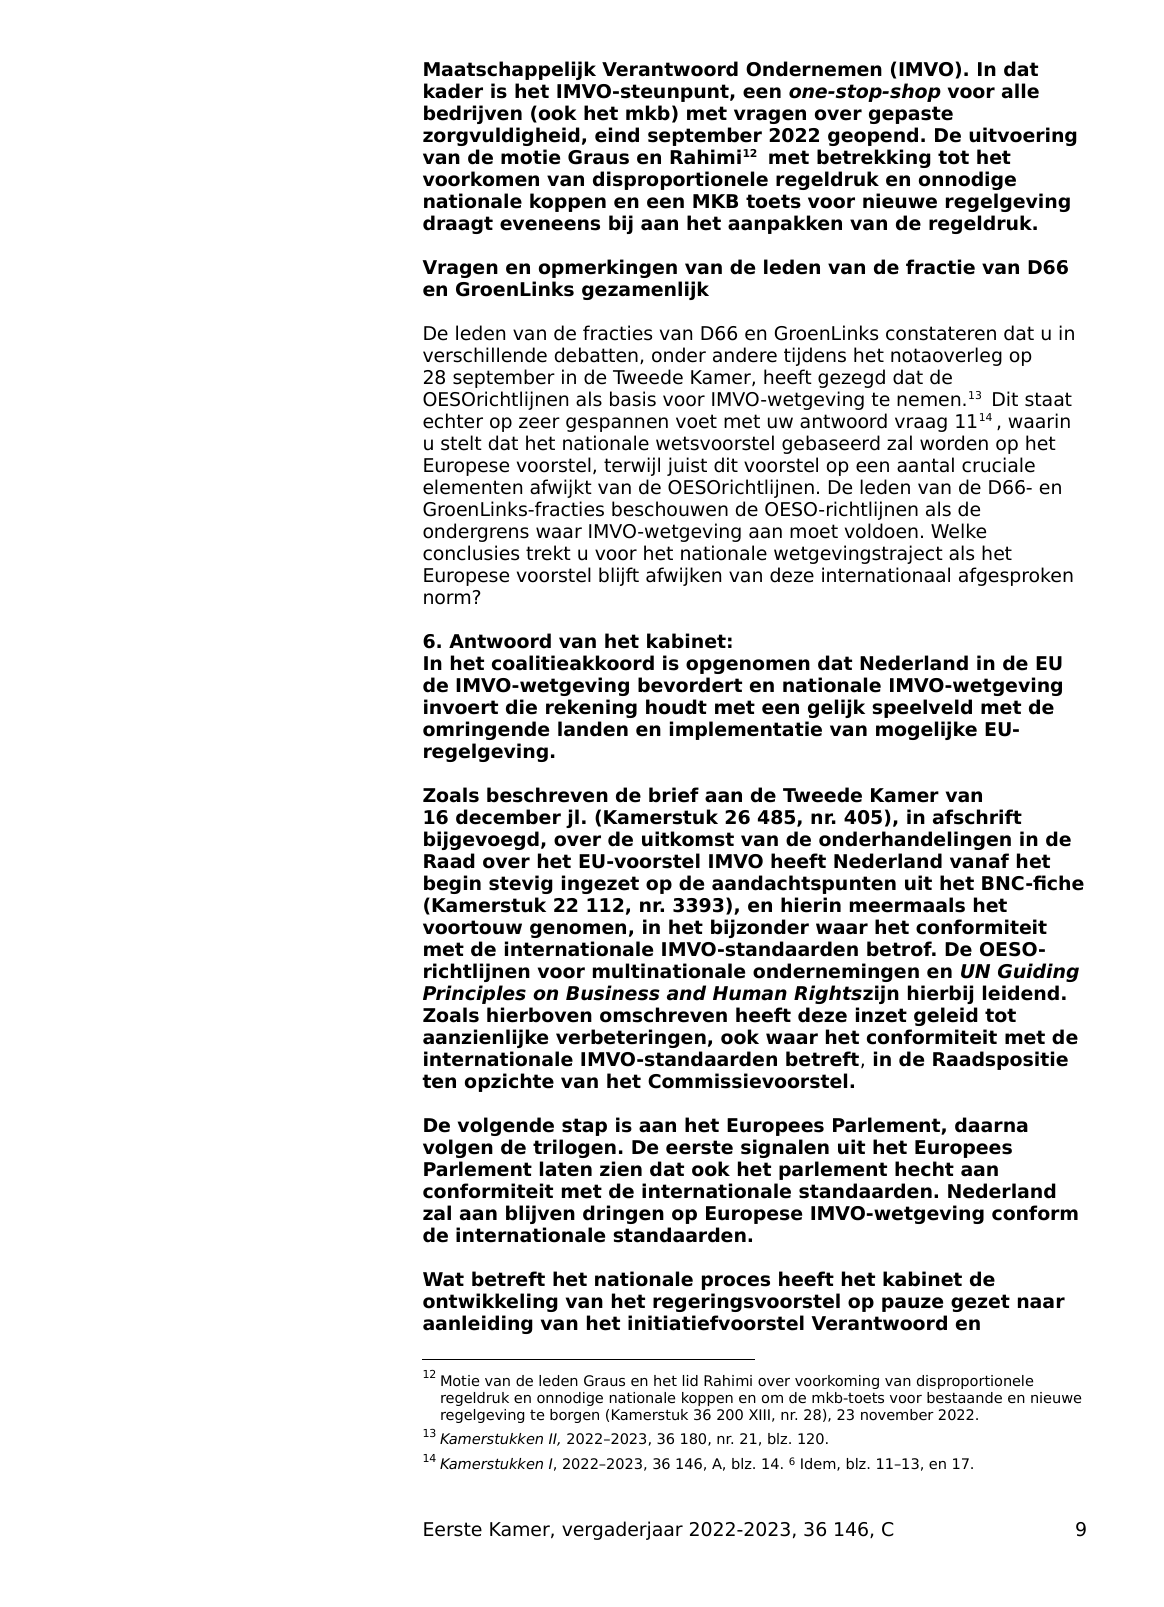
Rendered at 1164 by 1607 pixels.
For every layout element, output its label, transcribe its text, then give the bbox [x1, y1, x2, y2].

subtitle Vragen en opmerkingen van de leden van de fractie van D66 en GroenLinks gezamenlijk [422, 257, 1087, 301]
text Kamerstukken II, 2022–2023, 36 180, nr. 21, blz. 120. [422, 1427, 1087, 1449]
text De leden van de fracties van D66 en GroenLinks constateren dat u in verschillende debatten, onder andere tijdens het notaoverleg op 28 september in de Tweede Kamer, heeft gezegd dat de OESOrichtlijnen als basis voor IMVO-wetgeving te nemen. Dit staat echter op zeer gespannen voet met uw antwoord vraag 11, waarin u stelt dat het nationale wetsvoorstel gebaseerd zal worden op het Europese voorstel, terwijl juist dit voorstel op een aantal cruciale elementen afwijkt van de OESOrichtlijnen. De leden van de D66- en GroenLinks-fracties beschouwen de OESO-richtlijnen als de ondergrens waar IMVO-wetgeving aan moet voldoen. Welke conclusies trekt u voor het nationale wetgevingstraject als het Europese voorstel blijft afwijken van deze internationaal afgesproken norm? [422, 323, 1087, 609]
text Wat betreft het nationale proces heeft het kabinet de ontwikkeling van het regeringsvoorstel op pauze gezet naar aanleiding van het initiatiefvoorstel Verantwoord en [422, 1269, 1087, 1335]
text De volgende stap is aan het Europees Parlement, daarna volgen de trilogen. De eerste signalen uit het Europees Parlement laten zien dat ook het parlement hecht aan conformiteit met de internationale standaarden. Nederland zal aan blijven dringen op Europese IMVO-wetgeving conform de internationale standaarden. [422, 1115, 1087, 1247]
text Maatschappelijk Verantwoord Ondernemen (IMVO). In dat kader is het IMVO-steunpunt, een one-stop-shop voor alle bedrijven (ook het mkb) met vragen over gepaste zorgvuldigheid, eind september 2022 geopend. De uitvoering van de motie Graus en Rahimi met betrekking tot het voorkomen van disproportionele regeldruk en onnodige nationale koppen en een MKB toets voor nieuwe regelgeving draagt eveneens bij aan het aanpakken van de regeldruk. [422, 59, 1087, 235]
text Zoals beschreven de brief aan de Tweede Kamer van 16 december jl. (Kamerstuk 26 485, nr. 405), in afschrift bijgevoegd, over de uitkomst van de onderhandelingen in de Raad over het EU-voorstel IMVO heeft Nederland vanaf het begin stevig ingezet op de aandachtspunten uit het BNC-fiche (Kamerstuk 22 112, nr. 3393), en hierin meermaals het voortouw genomen, in het bijzonder waar het conformiteit met de internationale IMVO-standaarden betrof. De OESO-richtlijnen voor multinationale ondernemingen en UN Guiding Principles on Business and Human Rightszijn hierbij leidend. Zoals hierboven omschreven heeft deze inzet geleid tot aanzienlijke verbeteringen, ook waar het conformiteit met de internationale IMVO-standaarden betreft, in de Raadspositie ten opzichte van het Commissievoorstel. [422, 785, 1087, 1093]
text 6. Antwoord van het kabinet: [422, 631, 1087, 653]
text Motie van de leden Graus en het lid Rahimi over voorkoming van disproportionele regeldruk en onnodige nationale koppen en om de mkb-toets voor bestaande en nieuwe regelgeving te borgen (Kamerstuk 36 200 XIII, nr. 28), 23 november 2022. [422, 1368, 1087, 1424]
text Kamerstukken I, 2022–2023, 36 146, A, blz. 14. 6 Idem, blz. 11–13, en 17. [422, 1452, 1087, 1474]
text In het coalitieakkoord is opgenomen dat Nederland in de EU de IMVO-wetgeving bevordert en nationale IMVO-wetgeving invoert die rekening houdt met een gelijk speelveld met de omringende landen en implementatie van mogelijke EU-regelgeving. [422, 653, 1087, 763]
